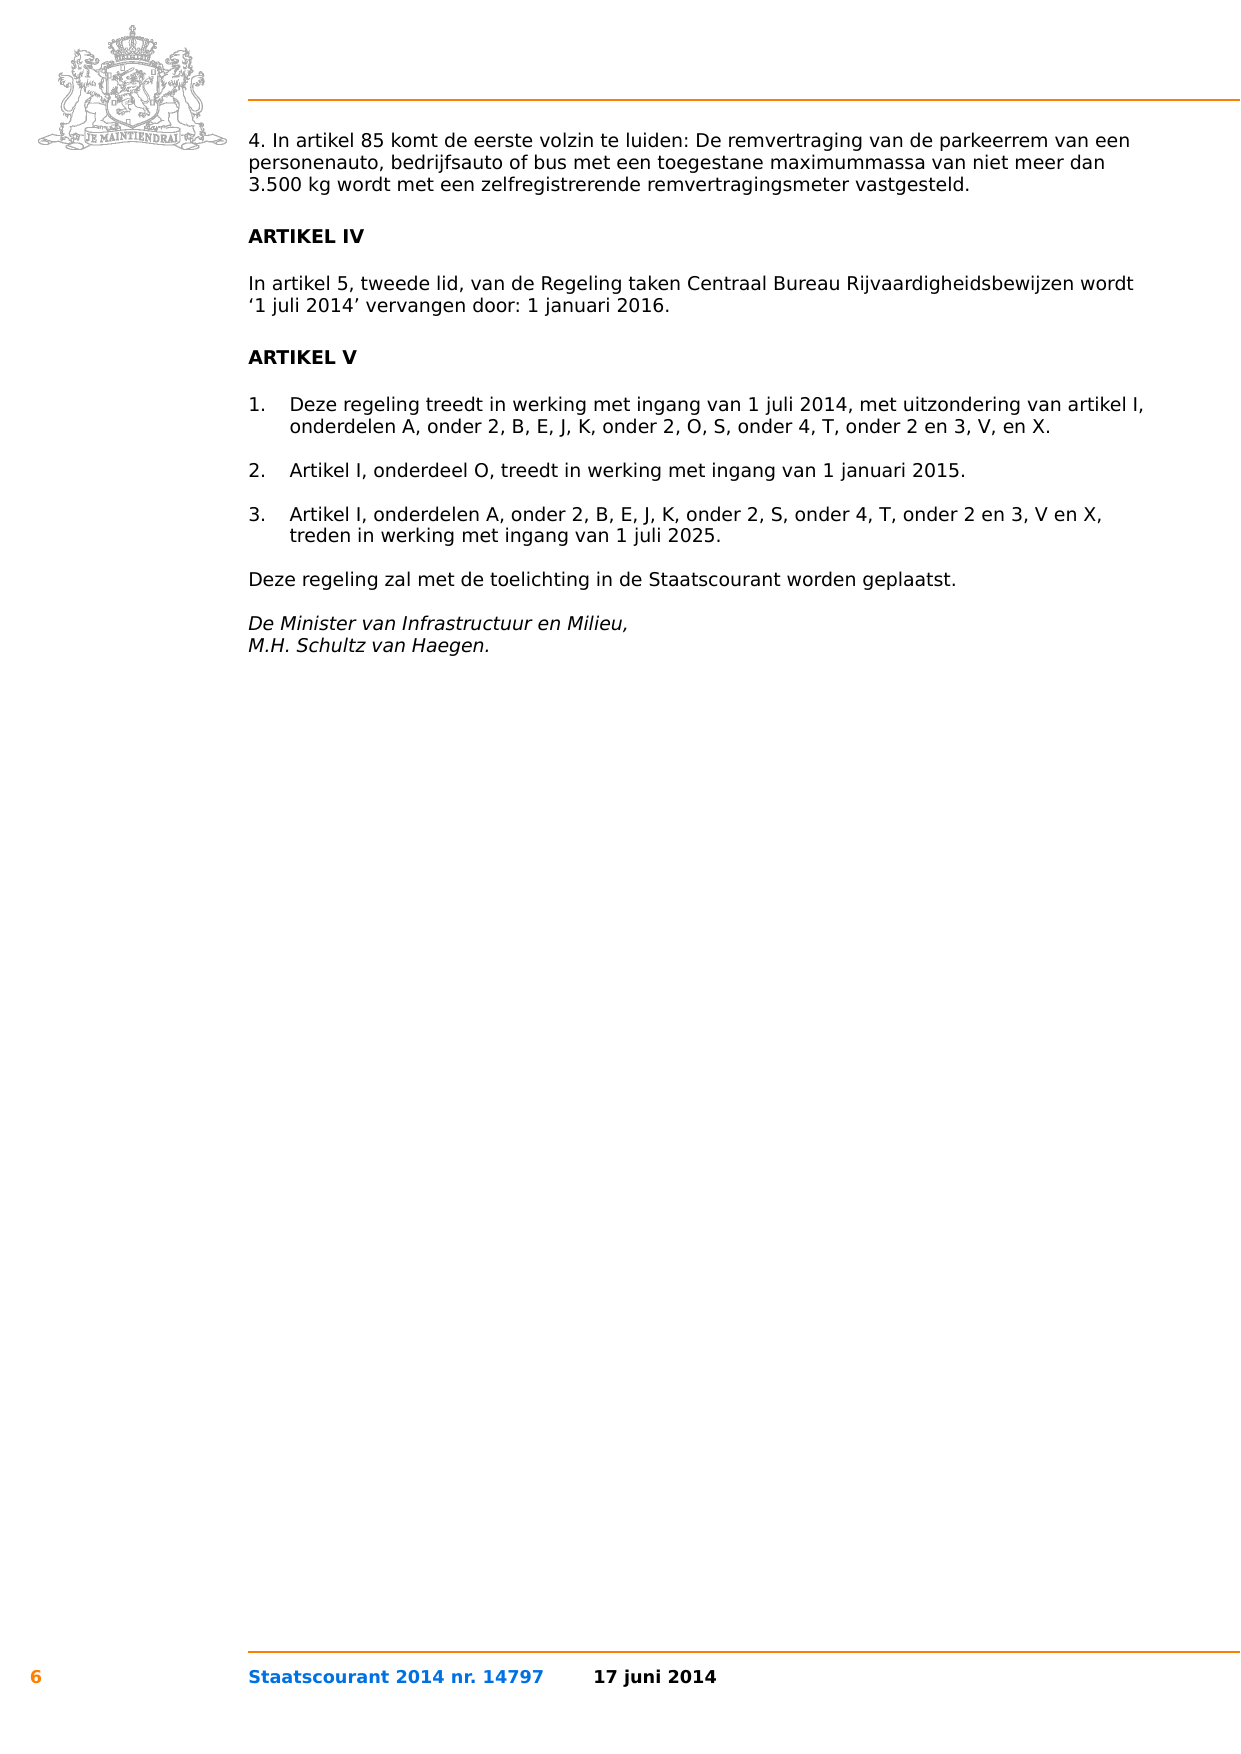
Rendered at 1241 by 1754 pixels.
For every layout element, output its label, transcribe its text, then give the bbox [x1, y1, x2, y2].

text 3. Artikel I, onderdelen A, onder 2, B, E, J, K, onder 2, S, onder 4, T, onder 2 en 3, V en X, treden in werking met ingang van 1 juli 2025. [248, 503, 1163, 547]
text Deze regeling zal met de toelichting in de Staatscourant worden geplaatst. [248, 569, 1163, 591]
picture [38, 25, 227, 150]
subtitle ARTIKEL IV [248, 226, 1163, 248]
text In artikel 5, tweede lid, van de Regeling taken Centraal Bureau Rijvaardigheidsbewijzen wordt ‘1 juli 2014’ vervangen door: 1 januari 2016. [248, 273, 1163, 317]
text De Minister van Infrastructuur en Milieu, M.H. Schultz van Haegen. [248, 613, 1163, 657]
subtitle ARTIKEL V [248, 347, 1163, 369]
text 2. Artikel I, onderdeel O, treedt in werking met ingang van 1 januari 2015. [248, 459, 1163, 482]
text 4. In artikel 85 komt de eerste volzin te luiden: De remvertraging van de parkeerrem van een personenauto, bedrijfsauto of bus met een toegestane maximummassa van niet meer dan 3.500 kg wordt met een zelfregistrerende remvertragingsmeter vastgesteld. [248, 130, 1163, 196]
text 1. Deze regeling treedt in werking met ingang van 1 juli 2014, met uitzondering van artikel I, onderdelen A, onder 2, B, E, J, K, onder 2, O, S, onder 4, T, onder 2 en 3, V, en X. [248, 394, 1163, 438]
